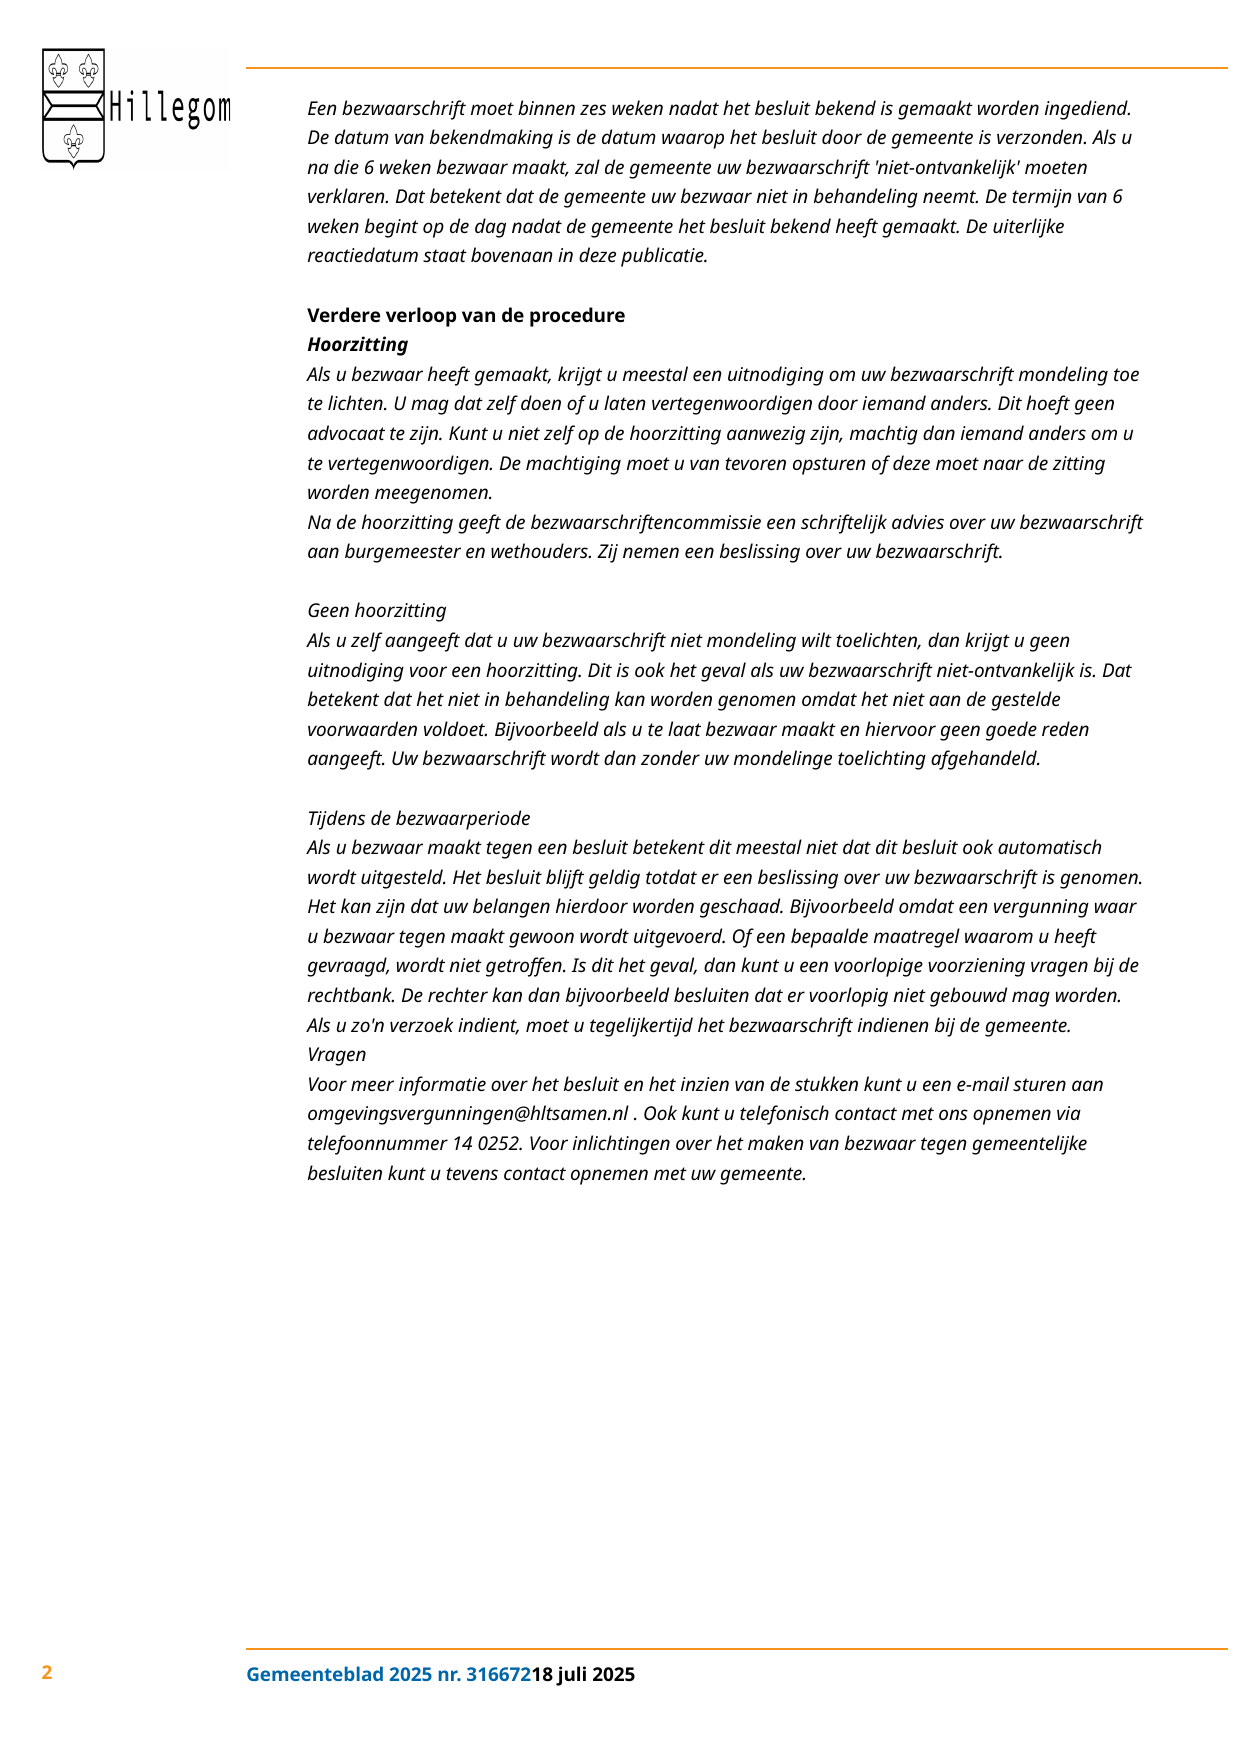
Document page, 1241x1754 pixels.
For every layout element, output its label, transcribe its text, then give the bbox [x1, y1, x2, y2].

list Na de hoorzitting geeft de bezwaarschriftencommissie een schriftelijk advies over uw bezwaarschrift aan burgemeester en wethouders. Zij nemen een beslissing over uw bezwaarschrift. [248, 509, 1152, 564]
list Tijdens de bezwaarperiode [248, 805, 1152, 831]
list Als u zelf aangeeft dat u uw bezwaarschrift niet mondeling wilt toelichten, dan krijgt u geen uitnodiging voor een hoorzitting. Dit is ook het geval als uw bezwaarschrift niet-ontvankelijk is. Dat betekent dat het niet in behandeling kan worden genomen omdat het niet aan de gestelde voorwaarden voldoet. Bijvoorbeeld als u te laat bezwaar maakt en hiervoor geen goede reden aangeeft. Uw bezwaarschrift wordt dan zonder uw mondelinge toelichting afgehandeld. [248, 627, 1152, 771]
picture [41, 47, 231, 172]
list Vragen [248, 1041, 1152, 1067]
list Geen hoorzitting [248, 598, 1152, 623]
list Als u bezwaar maakt tegen een besluit betekent dit meestal niet dat dit besluit ook automatisch wordt uitgesteld. Het besluit blijft geldig totdat er een beslissing over uw bezwaarschrift is genomen. Het kan zijn dat uw belangen hierdoor worden geschaad. Bijvoorbeeld omdat een vergunning waar u bezwaar tegen maakt gewoon wordt uitgevoerd. Of een bepaalde maatregel waarom u heeft gevraagd, wordt niet getroffen. Is dit het geval, dan kunt u een voorlopige voorziening vragen bij de rechtbank. De rechter kan dan bijvoorbeeld besluiten dat er voorlopig niet gebouwd mag worden. Als u zo'n verzoek indient, moet u tegelijkertijd het bezwaarschrift indienen bij de gemeente. [248, 834, 1152, 1038]
list Voor meer informatie over het besluit en het inzien van de stukken kunt u een e-mail sturen aan omgevingsvergunningen@hltsamen.nl . Ook kunt u telefonisch contact met ons opnemen via telefoonnummer 14 0252. Voor inlichtingen over het maken van bezwaar tegen gemeentelijke besluiten kunt u tevens contact opnemen met uw gemeente. [248, 1071, 1152, 1186]
list Als u bezwaar heeft gemaakt, krijgt u meestal een uitnodiging om uw bezwaarschrift mondeling toe te lichten. U mag dat zelf doen of u laten vertegenwoordigen door iemand anders. Dit hoeft geen advocaat te zijn. Kunt u niet zelf op de hoorzitting aanwezig zijn, machtig dan iemand anders om u te vertegenwoordigen. De machtiging moet u van tevoren opsturen of deze moet naar de zitting worden meegenomen. [248, 361, 1152, 505]
list Hoorzitting [248, 331, 1152, 357]
list Een bezwaarschrift moet binnen zes weken nadat het besluit bekend is gemaakt worden ingediend. De datum van bekendmaking is de datum waarop het besluit door de gemeente is verzonden. Als u na die 6 weken bezwaar maakt, zal de gemeente uw bezwaarschrift 'niet-ontvankelijk' moeten verklaren. Dat betekent dat de gemeente uw bezwaar niet in behandeling neemt. De termijn van 6 weken begint op de dag nadat de gemeente het besluit bekend heeft gemaakt. De uiterlijke reactiedatum staat bovenaan in deze publicatie. [248, 95, 1152, 268]
list Verdere verloop van de procedure [248, 302, 1152, 328]
